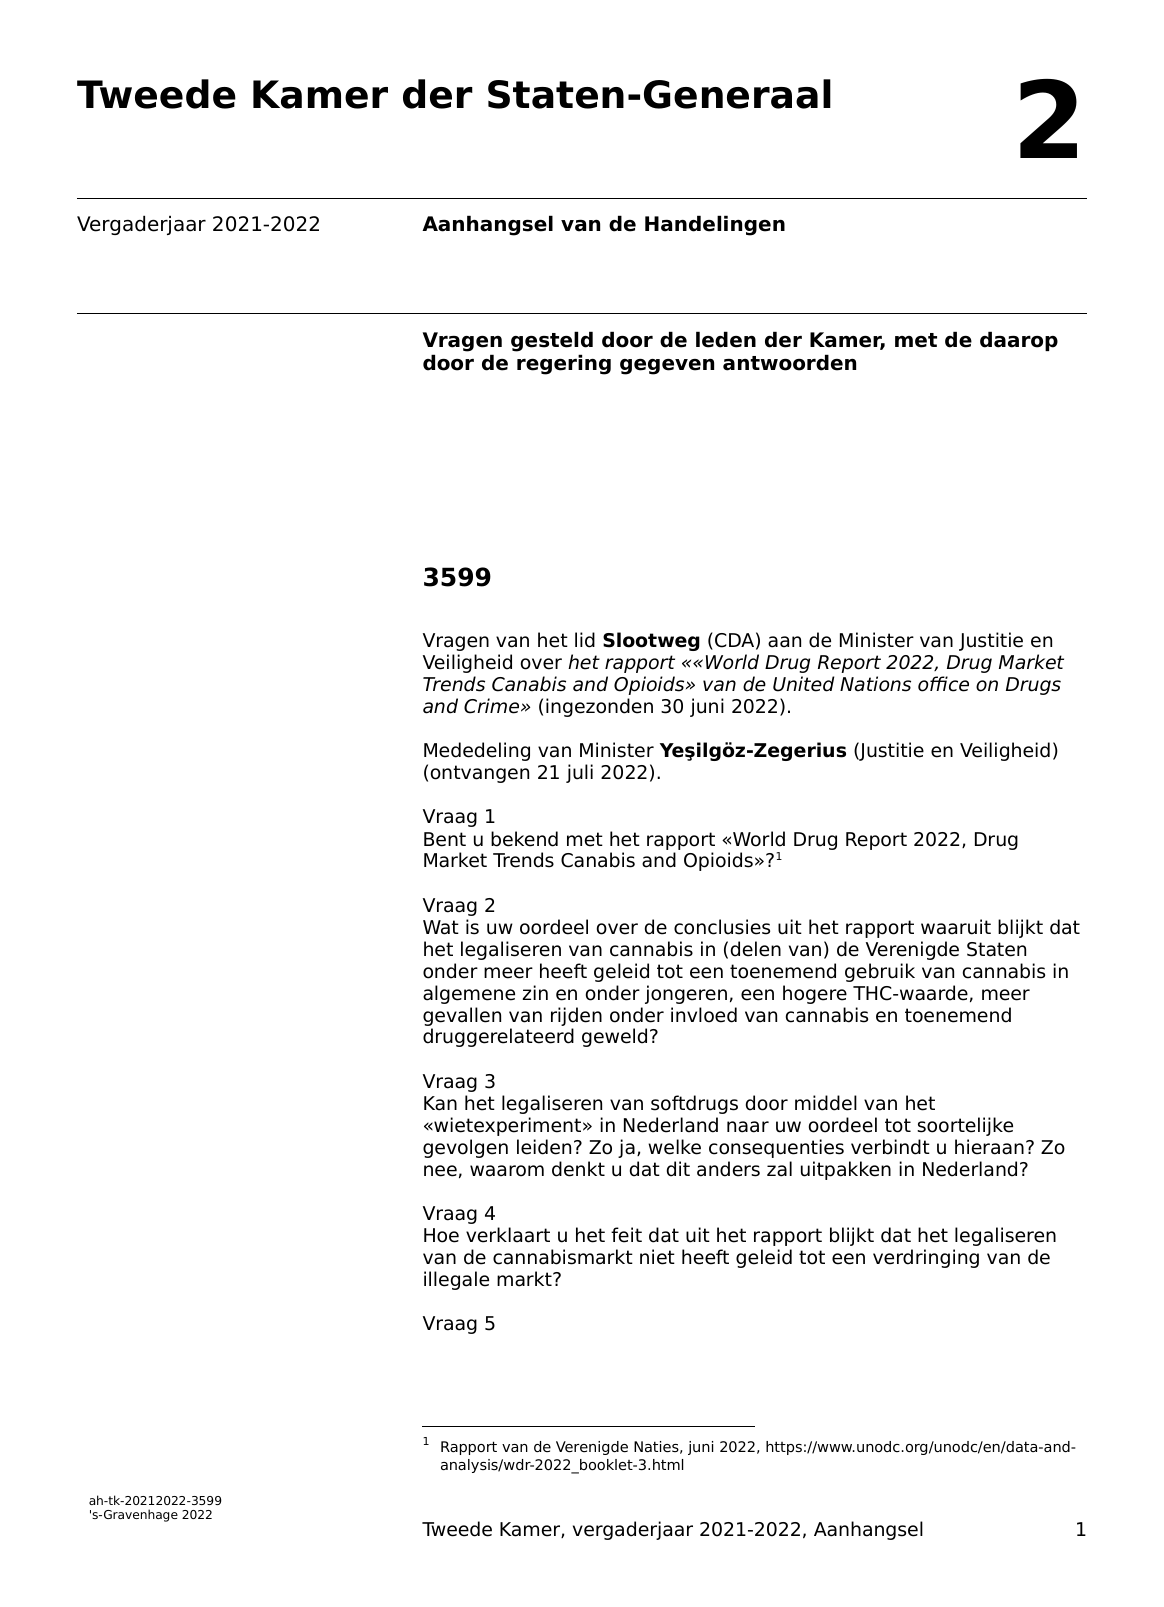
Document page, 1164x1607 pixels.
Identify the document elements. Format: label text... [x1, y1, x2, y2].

text Hoe verklaart u het feit dat uit het rapport blijkt dat het legaliseren van de cannabismarkt niet heeft geleid tot een verdringing van de illegale markt? [422, 1225, 1087, 1291]
table_header Tweede Kamer der Staten-Generaal [77, 59, 886, 198]
table_cell Vragen gesteld door de leden der Kamer, met de daarop door de regering gegeven antwoorden [422, 314, 1087, 375]
text Kan het legaliseren van softdrugs door middel van het «wietexperiment» in Nederland naar uw oordeel tot soortelijke gevolgen leiden? Zo ja, welke consequenties verbindt u hieraan? Zo nee, waarom denkt u dat dit anders zal uitpakken in Nederland? [422, 1093, 1087, 1181]
text Bent u bekend met het rapport «World Drug Report 2022, Drug Market Trends Canabis and Opioids»? [422, 828, 1087, 872]
text 's-Gravenhage 2022 [88, 1508, 323, 1522]
text Vraag 3 [422, 1071, 1087, 1093]
text Vragen van het lid Slootweg (CDA) aan de Minister van Justitie en Veiligheid over het rapport ««World Drug Report 2022, Drug Market Trends Canabis and Opioids» van de United Nations office on Drugs and Crime» (ingezonden 30 juni 2022). [422, 630, 1087, 718]
text ah-tk-20212022-3599 [88, 1494, 323, 1508]
text Vraag 4 [422, 1203, 1087, 1225]
text Vraag 1 [422, 806, 1087, 828]
table_cell [77, 314, 422, 375]
text 3599 [422, 563, 1087, 592]
text Wat is uw oordeel over de conclusies uit het rapport waaruit blijkt dat het legaliseren van cannabis in (delen van) de Verenigde Staten onder meer heeft geleid tot een toenemend gebruik van cannabis in algemene zin en onder jongeren, een hogere THC-waarde, meer gevallen van rijden onder invloed van cannabis en toenemend druggerelateerd geweld? [422, 917, 1087, 1048]
text Rapport van de Verenigde Naties, juni 2022, https://www.unodc.org/unodc/en/data-and-analysis/wdr-2022_booklet-3.html [422, 1435, 1087, 1474]
text Mededeling van Minister Yeşilgöz-Zegerius (Justitie en Veiligheid) (ontvangen 21 juli 2022). [422, 740, 1087, 784]
table_header 2 [886, 59, 1087, 198]
table_cell Vergaderjaar 2021-2022 [77, 199, 422, 313]
text Vraag 5 [422, 1313, 1087, 1335]
text Vraag 2 [422, 894, 1087, 917]
table_cell Aanhangsel van de Handelingen [422, 199, 1087, 313]
